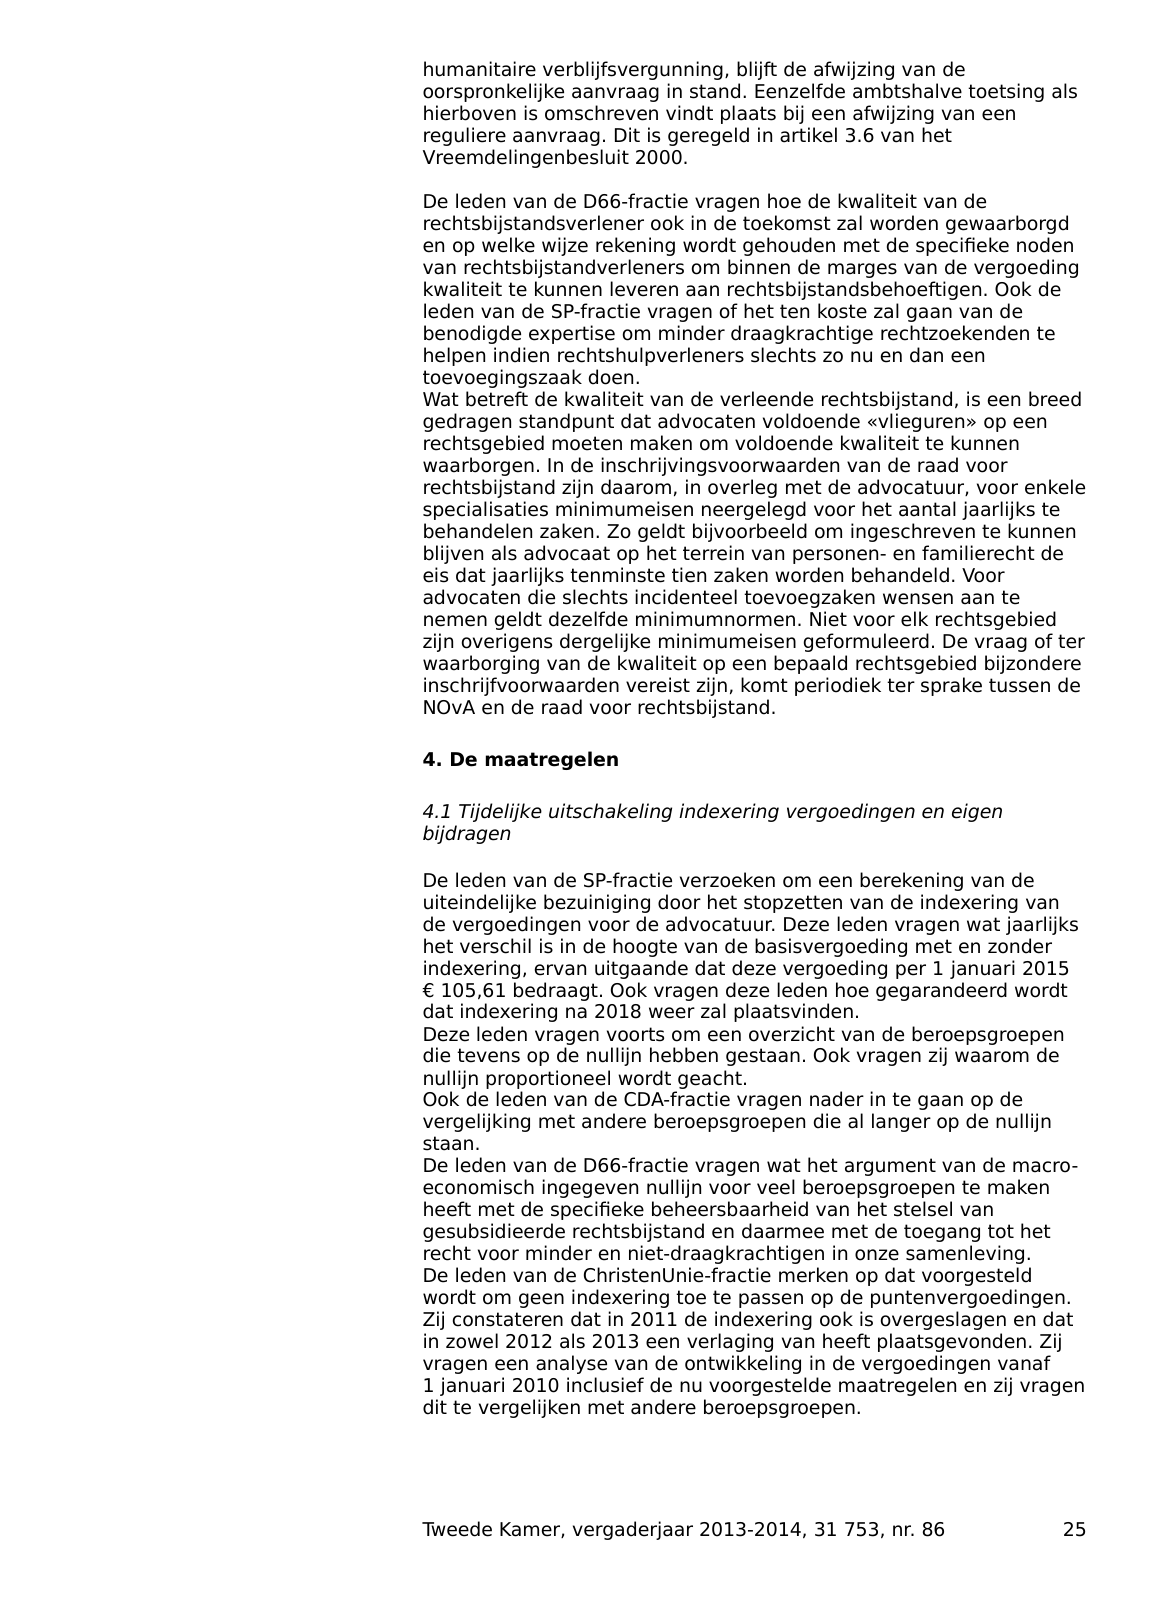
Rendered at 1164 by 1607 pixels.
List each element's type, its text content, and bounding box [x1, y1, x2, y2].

text De leden van de SP-fractie verzoeken om een berekening van de uiteindelijke bezuiniging door het stopzetten van de indexering van de vergoedingen voor de advocatuur. Deze leden vragen wat jaarlijks het verschil is in de hoogte van de basisvergoeding met en zonder indexering, ervan uitgaande dat deze vergoeding per 1 januari 2015 € 105,61 bedraagt. Ook vragen deze leden hoe gegarandeerd wordt dat indexering na 2018 weer zal plaatsvinden. [422, 869, 1087, 1023]
text De leden van de D66-fractie vragen hoe de kwaliteit van de rechtsbijstandsverlener ook in de toekomst zal worden gewaarborgd en op welke wijze rekening wordt gehouden met de specifieke noden van rechtsbijstandverleners om binnen de marges van de vergoeding kwaliteit te kunnen leveren aan rechtsbijstandsbehoeftigen. Ook de leden van de SP-fractie vragen of het ten koste zal gaan van de benodigde expertise om minder draagkrachtige rechtzoekenden te helpen indien rechtshulpverleners slechts zo nu en dan een toevoegingszaak doen. [422, 191, 1087, 389]
text Deze leden vragen voorts om een overzicht van de beroepsgroepen die tevens op de nullijn hebben gestaan. Ook vragen zij waarom de nullijn proportioneel wordt geacht. [422, 1023, 1087, 1089]
text Ook de leden van de CDA-fractie vragen nader in te gaan op de vergelijking met andere beroepsgroepen die al langer op de nullijn staan. [422, 1089, 1087, 1155]
text De leden van de ChristenUnie-fractie merken op dat voorgesteld wordt om geen indexering toe te passen op de puntenvergoedingen. Zij constateren dat in 2011 de indexering ook is overgeslagen en dat in zowel 2012 als 2013 een verlaging van heeft plaatsgevonden. Zij vragen een analyse van de ontwikkeling in de vergoedingen vanaf 1 januari 2010 inclusief de nu voorgestelde maatregelen en zij vragen dit te vergelijken met andere beroepsgroepen. [422, 1265, 1087, 1419]
text humanitaire verblijfsvergunning, blijft de afwijzing van de oorspronkelijke aanvraag in stand. Eenzelfde ambtshalve toetsing als hierboven is omschreven vindt plaats bij een afwijzing van een reguliere aanvraag. Dit is geregeld in artikel 3.6 van het Vreemdelingenbesluit 2000. [422, 59, 1087, 169]
text De leden van de D66-fractie vragen wat het argument van de macro-economisch ingegeven nullijn voor veel beroepsgroepen te maken heeft met de specifieke beheersbaarheid van het stelsel van gesubsidieerde rechtsbijstand en daarmee met de toegang tot het recht voor minder en niet-draagkrachtigen in onze samenleving. [422, 1155, 1087, 1265]
subtitle 4. De maatregelen [422, 749, 1087, 771]
subtitle 4.1 Tijdelijke uitschakeling indexering vergoedingen en eigen bijdragen [422, 801, 1087, 844]
text Wat betreft de kwaliteit van de verleende rechtsbijstand, is een breed gedragen standpunt dat advocaten voldoende «vlieguren» op een rechtsgebied moeten maken om voldoende kwaliteit te kunnen waarborgen. In de inschrijvingsvoorwaarden van de raad voor rechtsbijstand zijn daarom, in overleg met de advocatuur, voor enkele specialisaties minimumeisen neergelegd voor het aantal jaarlijks te behandelen zaken. Zo geldt bijvoorbeeld om ingeschreven te kunnen blijven als advocaat op het terrein van personen- en familierecht de eis dat jaarlijks tenminste tien zaken worden behandeld. Voor advocaten die slechts incidenteel toevoegzaken wensen aan te nemen geldt dezelfde minimumnormen. Niet voor elk rechtsgebied zijn overigens dergelijke minimumeisen geformuleerd. De vraag of ter waarborging van de kwaliteit op een bepaald rechtsgebied bijzondere inschrijfvoorwaarden vereist zijn, komt periodiek ter sprake tussen de NOvA en de raad voor rechtsbijstand. [422, 389, 1087, 719]
